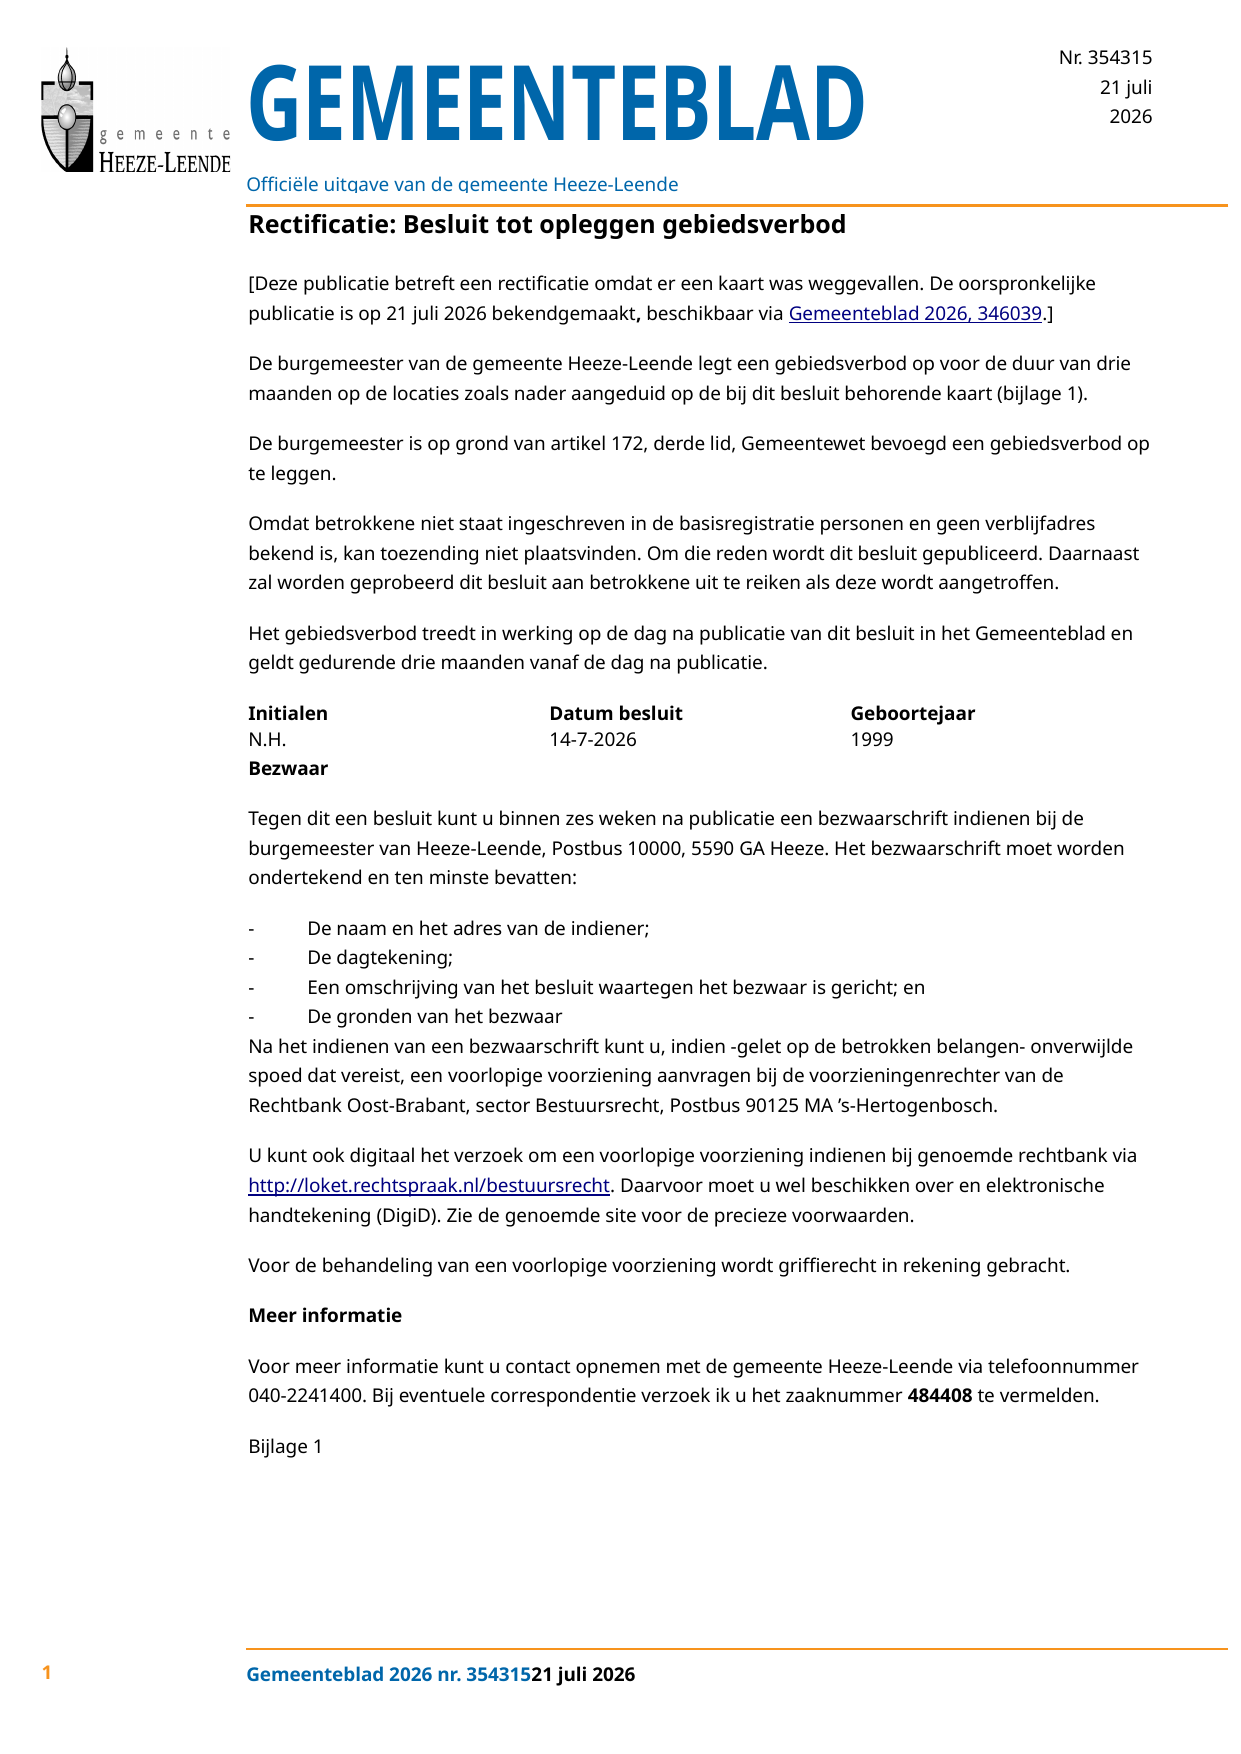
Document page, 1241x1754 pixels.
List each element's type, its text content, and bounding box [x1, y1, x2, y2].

text Na het indienen van een bezwaarschrift kunt u, indien -gelet op de betrokken belangen- onverwijlde spoed dat vereist, een voorlopige voorziening aanvragen bij de voorzieningenrechter van de Rechtbank Oost-Brabant, sector Bestuursrecht, Postbus 90125 MA ’s-Hertogenbosch. [248, 1033, 1152, 1118]
text U kunt ook digitaal het verzoek om een voorlopige voorziening indienen bij genoemde rechtbank via http://loket.rechtspraak.nl/bestuursrecht. Daarvoor moet u wel beschikken over en elektronische handtekening (DigiD). Zie de genoemde site voor de precieze voorwaarden. [248, 1143, 1152, 1227]
table_header Geboortejaar [850, 700, 1152, 726]
text Rectificatie: Besluit tot opleggen gebiedsverbod [248, 207, 1152, 241]
table_cell 14-7-2026 [549, 726, 850, 751]
text [Deze publicatie betreft een rectificatie omdat er een kaart was weggevallen. De oorspronkelijke publicatie is op 21 juli 2026 bekendgemaakt, beschikbaar via Gemeenteblad 2026, 346039.] [248, 270, 1152, 326]
list Een omschrijving van het besluit waartegen het bezwaar is gericht; en [248, 974, 1152, 999]
text Omdat betrokkene niet staat ingeschreven in de basisregistratie personen en geen verblijfadres bekend is, kan toezending niet plaatsvinden. Om die reden wordt dit besluit gepubliceerd. Daarnaast zal worden geprobeerd dit besluit aan betrokkene uit te reiken als deze wordt aangetroffen. [248, 510, 1152, 595]
text Bijlage 1 [248, 1433, 1152, 1459]
text De burgemeester is op grond van artikel 172, derde lid, Gemeentewet bevoegd een gebiedsverbod op te leggen. [248, 430, 1152, 486]
list De gronden van het bezwaar [248, 1003, 1152, 1029]
text Meer informatie [248, 1303, 1152, 1328]
text Voor de behandeling van een voorlopige voorziening wordt griffierecht in rekening gebracht. [248, 1252, 1152, 1278]
picture [41, 47, 231, 172]
text De burgemeester van de gemeente Heeze-Leende legt een gebiedsverbod op voor de duur van drie maanden op de locaties zoals nader aangeduid op de bij dit besluit behorende kaart (bijlage 1). [248, 350, 1152, 406]
table_cell 1999 [850, 726, 1152, 751]
table_header Initialen [248, 700, 549, 726]
text Het gebiedsverbod treedt in werking op de dag na publicatie van dit besluit in het Gemeenteblad en geldt gedurende drie maanden vanaf de dag na publicatie. [248, 620, 1152, 675]
text Voor meer informatie kunt u contact opnemen met de gemeente Heeze-Leende via telefoonnummer 040-2241400. Bij eventuele correspondentie verzoek ik u het zaaknummer 484408 te vermelden. [248, 1353, 1152, 1408]
list De naam en het adres van de indiener; [248, 915, 1152, 940]
text Bezwaar [248, 755, 1152, 780]
list De dagtekening; [248, 944, 1152, 970]
table_cell N.H. [248, 726, 549, 751]
text Tegen dit een besluit kunt u binnen zes weken na publicatie een bezwaarschrift indienen bij de burgemeester van Heeze-Leende, Postbus 10000, 5590 GA Heeze. Het bezwaarschrift moet worden ondertekend en ten minste bevatten: [248, 805, 1152, 890]
table_header Datum besluit [549, 700, 850, 726]
